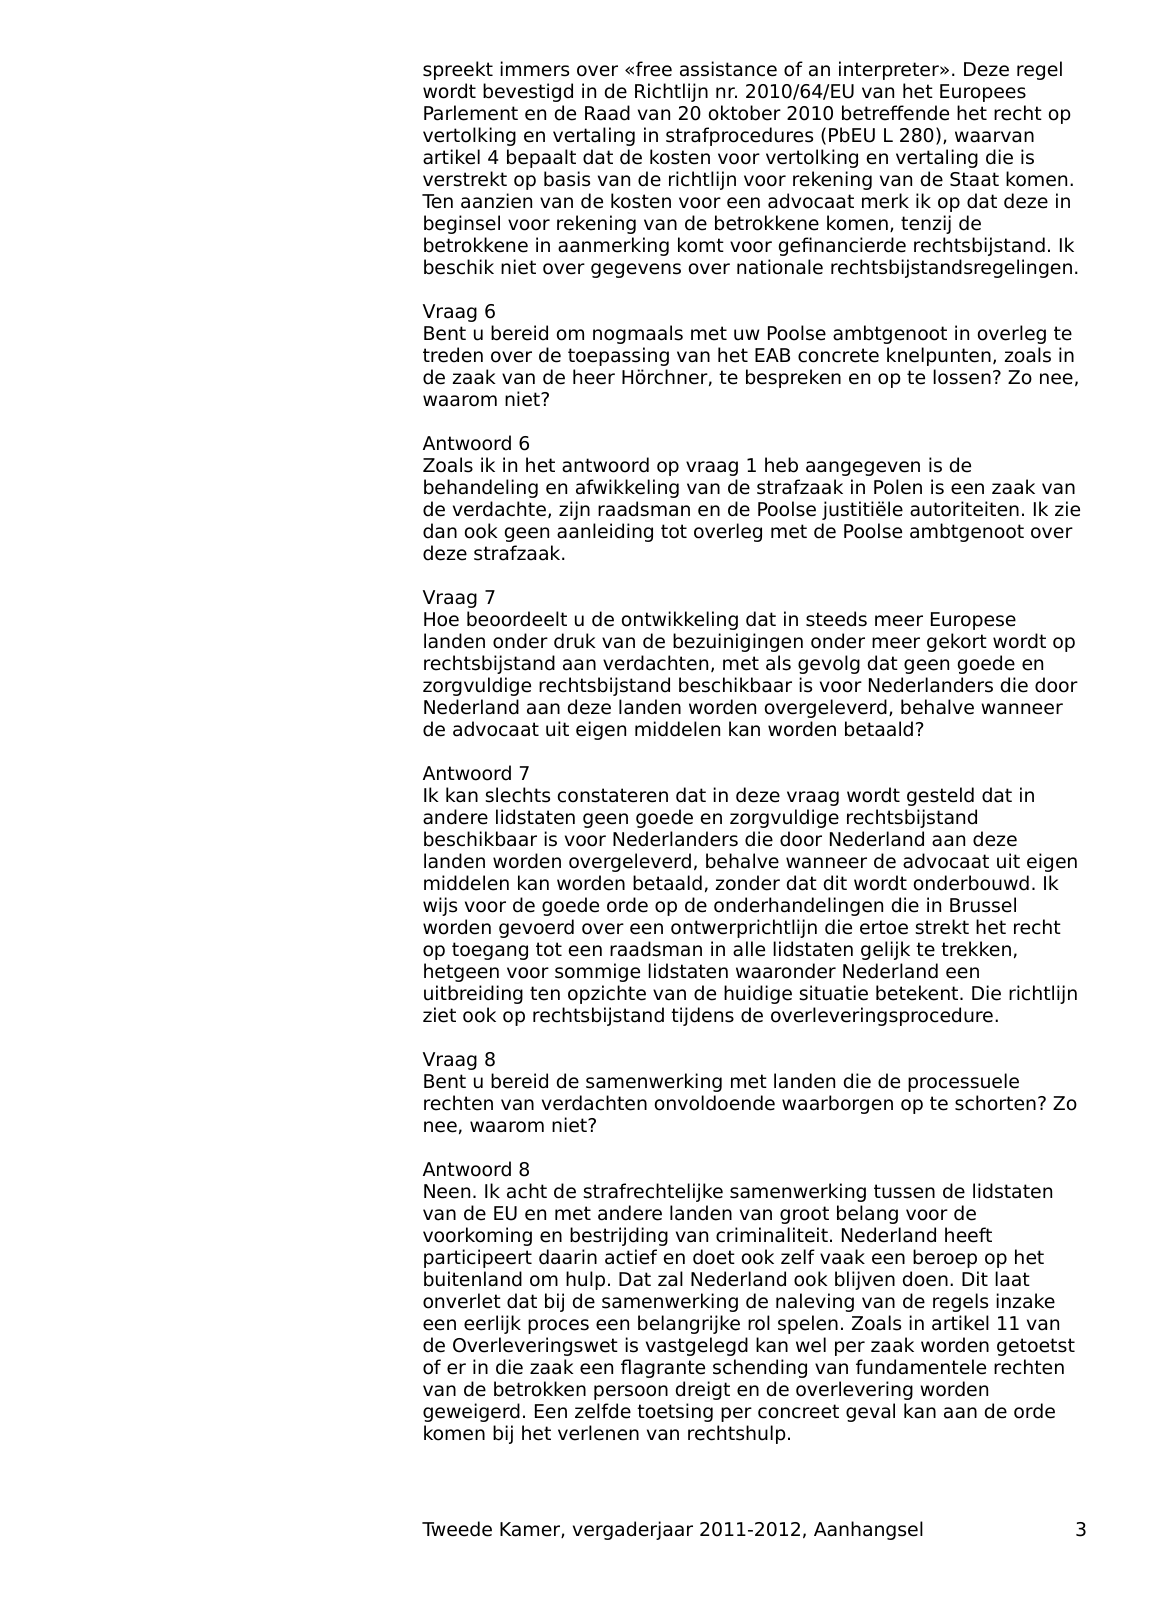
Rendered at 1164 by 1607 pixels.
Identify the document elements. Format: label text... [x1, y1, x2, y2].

text Bent u bereid om nogmaals met uw Poolse ambtgenoot in overleg te treden over de toepassing van het EAB concrete knelpunten, zoals in de zaak van de heer Hörchner, te bespreken en op te lossen? Zo nee, waarom niet? [422, 323, 1087, 411]
text Antwoord 6 [422, 433, 1087, 455]
text spreekt immers over «free assistance of an interpreter». Deze regel wordt bevestigd in de Richtlijn nr. 2010/64/EU van het Europees Parlement en de Raad van 20 oktober 2010 betreffende het recht op vertolking en vertaling in strafprocedures (PbEU L 280), waarvan artikel 4 bepaalt dat de kosten voor vertolking en vertaling die is verstrekt op basis van de richtlijn voor rekening van de Staat komen. Ten aanzien van de kosten voor een advocaat merk ik op dat deze in beginsel voor rekening van de betrokkene komen, tenzij de betrokkene in aanmerking komt voor gefinancierde rechtsbijstand. Ik beschik niet over gegevens over nationale rechtsbijstandsregelingen. [422, 59, 1087, 279]
text Bent u bereid de samenwerking met landen die de processuele rechten van verdachten onvoldoende waarborgen op te schorten? Zo nee, waarom niet? [422, 1071, 1087, 1137]
text Antwoord 8 [422, 1159, 1087, 1181]
text Ik kan slechts constateren dat in deze vraag wordt gesteld dat in andere lidstaten geen goede en zorgvuldige rechtsbijstand beschikbaar is voor Nederlanders die door Nederland aan deze landen worden overgeleverd, behalve wanneer de advocaat uit eigen middelen kan worden betaald, zonder dat dit wordt onderbouwd. Ik wijs voor de goede orde op de onderhandelingen die in Brussel worden gevoerd over een ontwerprichtlijn die ertoe strekt het recht op toegang tot een raadsman in alle lidstaten gelijk te trekken, hetgeen voor sommige lidstaten waaronder Nederland een uitbreiding ten opzichte van de huidige situatie betekent. Die richtlijn ziet ook op rechtsbijstand tijdens de overleveringsprocedure. [422, 785, 1087, 1027]
text Zoals ik in het antwoord op vraag 1 heb aangegeven is de behandeling en afwikkeling van de strafzaak in Polen is een zaak van de verdachte, zijn raadsman en de Poolse justitiële autoriteiten. Ik zie dan ook geen aanleiding tot overleg met de Poolse ambtgenoot over deze strafzaak. [422, 455, 1087, 565]
text Antwoord 7 [422, 763, 1087, 785]
text Hoe beoordeelt u de ontwikkeling dat in steeds meer Europese landen onder druk van de bezuinigingen onder meer gekort wordt op rechtsbijstand aan verdachten, met als gevolg dat geen goede en zorgvuldige rechtsbijstand beschikbaar is voor Nederlanders die door Nederland aan deze landen worden overgeleverd, behalve wanneer de advocaat uit eigen middelen kan worden betaald? [422, 609, 1087, 741]
text Vraag 8 [422, 1049, 1087, 1071]
text Vraag 7 [422, 587, 1087, 609]
text Neen. Ik acht de strafrechtelijke samenwerking tussen de lidstaten van de EU en met andere landen van groot belang voor de voorkoming en bestrijding van criminaliteit. Nederland heeft participeert daarin actief en doet ook zelf vaak een beroep op het buitenland om hulp. Dat zal Nederland ook blijven doen. Dit laat onverlet dat bij de samenwerking de naleving van de regels inzake een eerlijk proces een belangrijke rol spelen. Zoals in artikel 11 van de Overleveringswet is vastgelegd kan wel per zaak worden getoetst of er in die zaak een flagrante schending van fundamentele rechten van de betrokken persoon dreigt en de overlevering worden geweigerd. Een zelfde toetsing per concreet geval kan aan de orde komen bij het verlenen van rechtshulp. [422, 1181, 1087, 1445]
text Vraag 6 [422, 301, 1087, 323]
